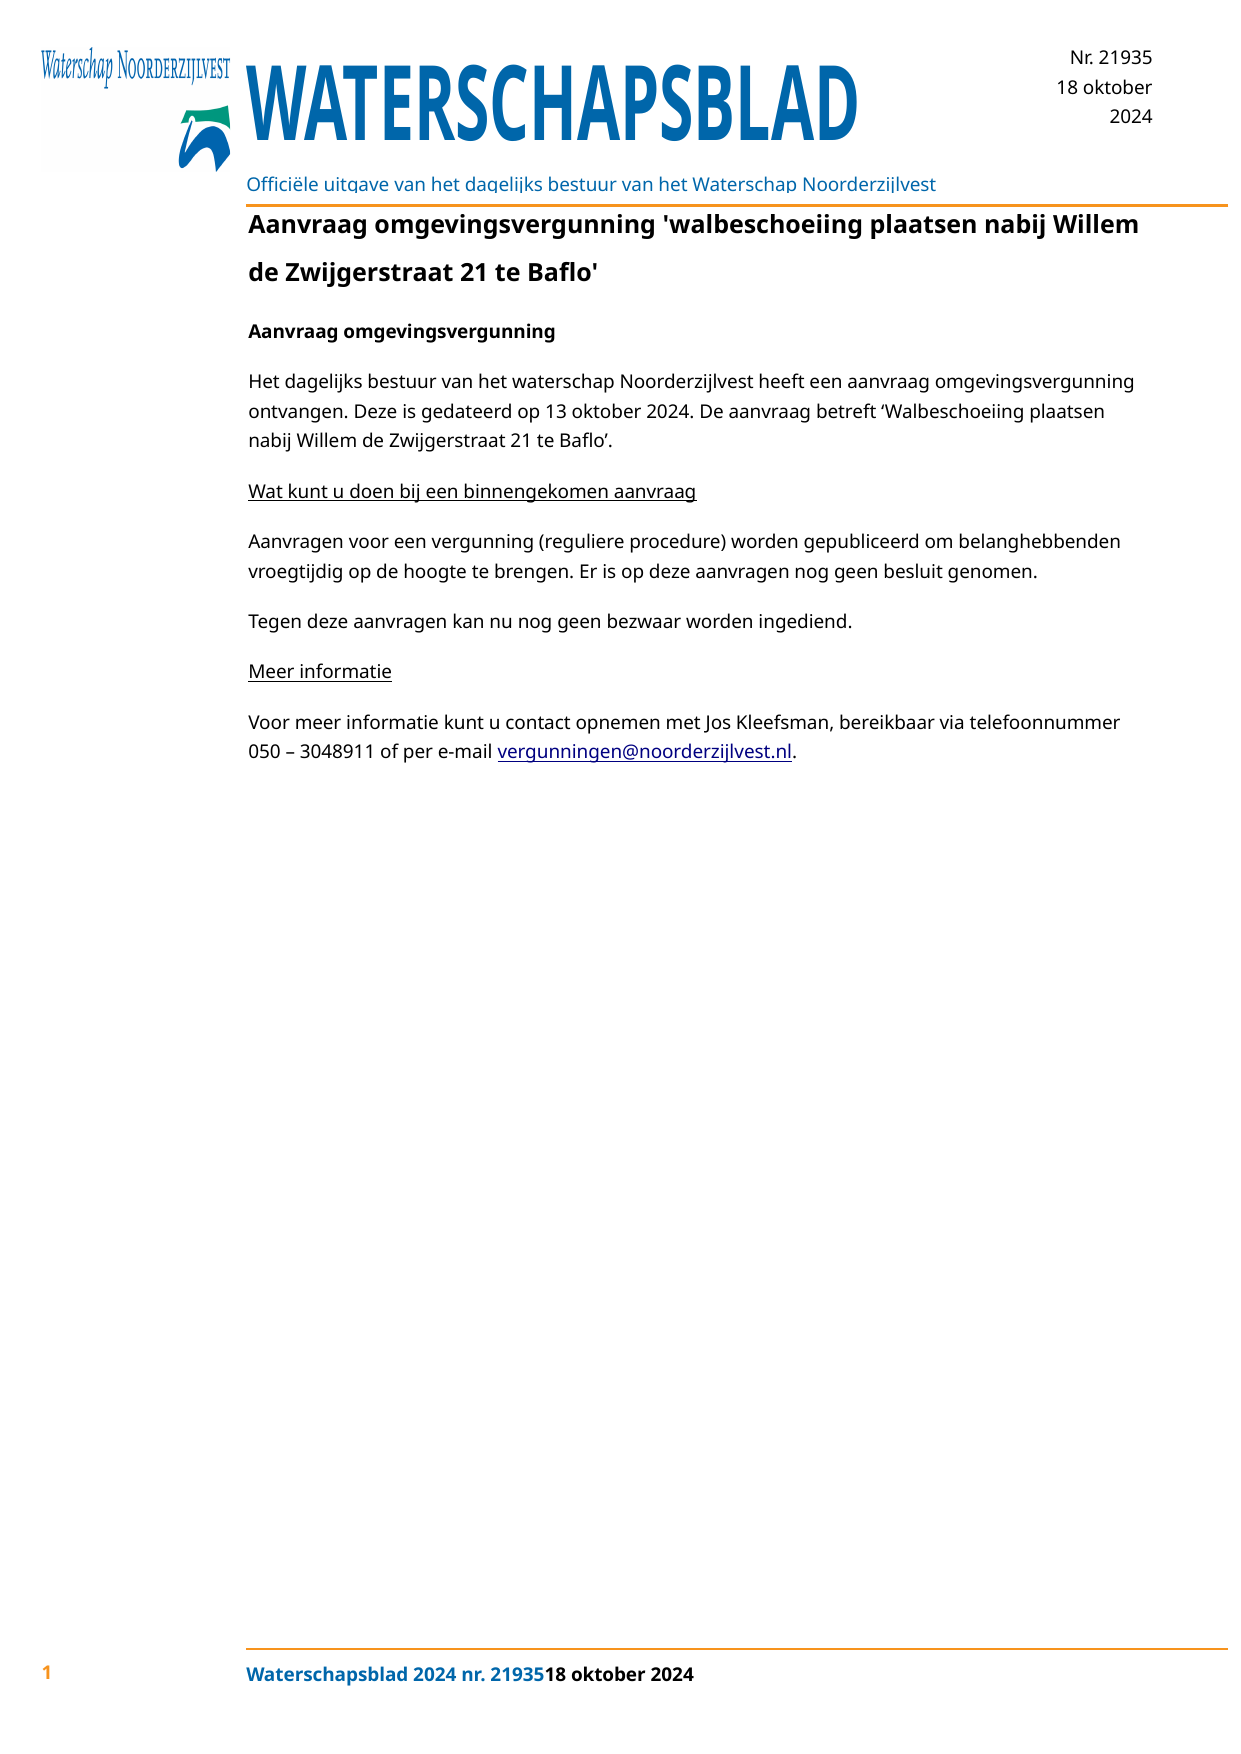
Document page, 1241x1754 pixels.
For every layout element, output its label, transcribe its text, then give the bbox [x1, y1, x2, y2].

text Aanvragen voor een vergunning (reguliere procedure) worden gepubliceerd om belanghebbenden vroegtijdig op de hoogte te brengen. Er is op deze aanvragen nog geen besluit genomen. [248, 528, 1152, 584]
text Aanvraag omgevingsvergunning [248, 318, 1152, 344]
text Wat kunt u doen bij een binnengekomen aanvraag [248, 478, 1152, 504]
text Meer informatie [248, 659, 1152, 684]
picture [41, 47, 231, 172]
text Tegen deze aanvragen kan nu nog geen bezwaar worden ingediend. [248, 608, 1152, 634]
text Aanvraag omgevingsvergunning 'walbeschoeiing plaatsen nabij Willem de Zwijgerstraat 21 te Baflo' [248, 207, 1152, 288]
text Voor meer informatie kunt u contact opnemen met Jos Kleefsman, bereikbaar via telefoonnummer 050 – 3048911 of per e-mail vergunningen@noorderzijlvest.nl. [248, 709, 1152, 764]
text Het dagelijks bestuur van het waterschap Noorderzijlvest heeft een aanvraag omgevingsvergunning ontvangen. Deze is gedateerd op 13 oktober 2024. De aanvraag betreft ‘Walbeschoeiing plaatsen nabij Willem de Zwijgerstraat 21 te Baflo’. [248, 368, 1152, 453]
